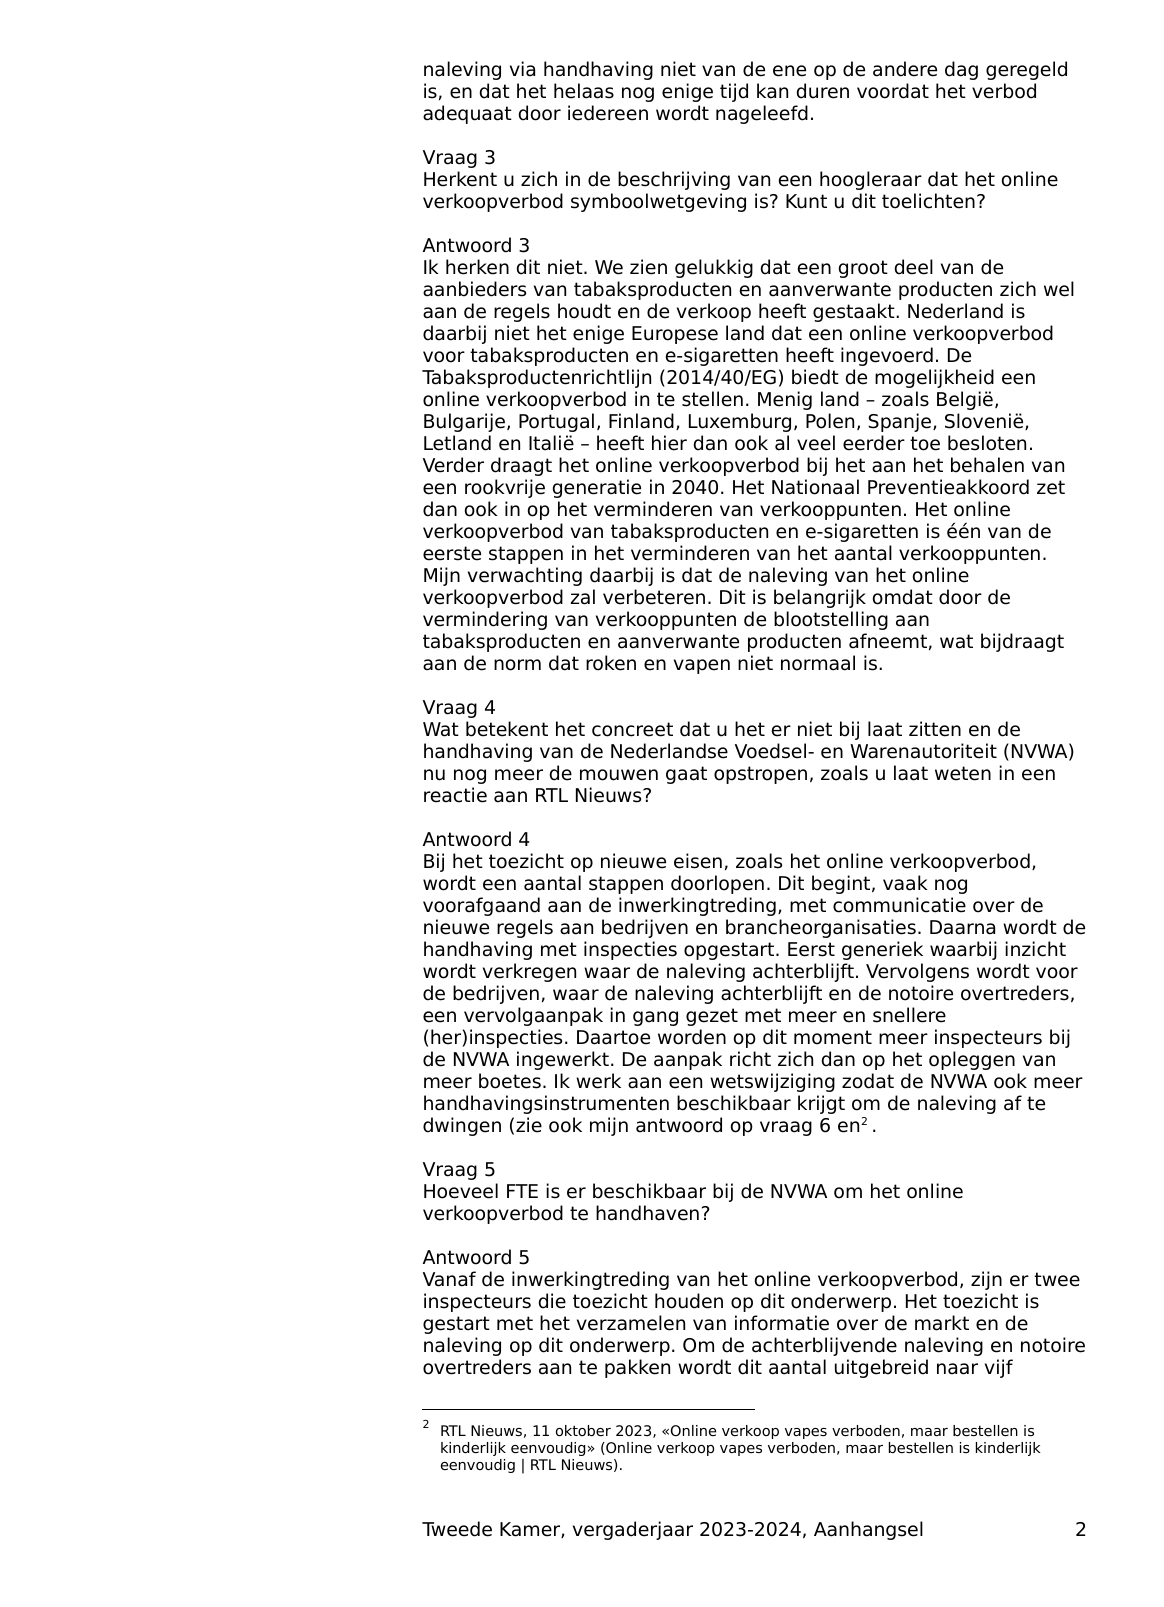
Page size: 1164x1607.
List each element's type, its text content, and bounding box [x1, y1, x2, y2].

text Ik herken dit niet. We zien gelukkig dat een groot deel van de aanbieders van tabaksproducten en aanverwante producten zich wel aan de regels houdt en de verkoop heeft gestaakt. Nederland is daarbij niet het enige Europese land dat een online verkoopverbod voor tabaksproducten en e-sigaretten heeft ingevoerd. De Tabaksproductenrichtlijn (2014/40/EG) biedt de mogelijkheid een online verkoopverbod in te stellen. Menig land – zoals België, Bulgarije, Portugal, Finland, Luxemburg, Polen, Spanje, Slovenië, Letland en Italië – heeft hier dan ook al veel eerder toe besloten. Verder draagt het online verkoopverbod bij het aan het behalen van een rookvrije generatie in 2040. Het Nationaal Preventieakkoord zet dan ook in op het verminderen van verkooppunten. Het online verkoopverbod van tabaksproducten en e-sigaretten is één van de eerste stappen in het verminderen van het aantal verkooppunten. Mijn verwachting daarbij is dat de naleving van het online verkoopverbod zal verbeteren. Dit is belangrijk omdat door de vermindering van verkooppunten de blootstelling aan tabaksproducten en aanverwante producten afneemt, wat bijdraagt aan de norm dat roken en vapen niet normaal is. [422, 257, 1087, 675]
text Vraag 3 [422, 147, 1087, 169]
text RTL Nieuws, 11 oktober 2023, «Online verkoop vapes verboden, maar bestellen is kinderlijk eenvoudig» (Online verkoop vapes verboden, maar bestellen is kinderlijk eenvoudig | RTL Nieuws). [422, 1418, 1087, 1474]
text Vraag 4 [422, 697, 1087, 719]
text Wat betekent het concreet dat u het er niet bij laat zitten en de handhaving van de Nederlandse Voedsel- en Warenautoriteit (NVWA) nu nog meer de mouwen gaat opstropen, zoals u laat weten in een reactie aan RTL Nieuws? [422, 719, 1087, 807]
text Antwoord 3 [422, 235, 1087, 257]
text Antwoord 5 [422, 1247, 1087, 1269]
text Hoeveel FTE is er beschikbaar bij de NVWA om het online verkoopverbod te handhaven? [422, 1181, 1087, 1225]
text Bij het toezicht op nieuwe eisen, zoals het online verkoopverbod, wordt een aantal stappen doorlopen. Dit begint, vaak nog voorafgaand aan de inwerkingtreding, met communicatie over de nieuwe regels aan bedrijven en brancheorganisaties. Daarna wordt de handhaving met inspecties opgestart. Eerst generiek waarbij inzicht wordt verkregen waar de naleving achterblijft. Vervolgens wordt voor de bedrijven, waar de naleving achterblijft en de notoire overtreders, een vervolgaanpak in gang gezet met meer en snellere (her)inspecties. Daartoe worden op dit moment meer inspecteurs bij de NVWA ingewerkt. De aanpak richt zich dan op het opleggen van meer boetes. Ik werk aan een wetswijziging zodat de NVWA ook meer handhavingsinstrumenten beschikbaar krijgt om de naleving af te dwingen (zie ook mijn antwoord op vraag 6 en. [422, 851, 1087, 1137]
text Antwoord 4 [422, 829, 1087, 851]
text naleving via handhaving niet van de ene op de andere dag geregeld is, en dat het helaas nog enige tijd kan duren voordat het verbod adequaat door iedereen wordt nageleefd. [422, 59, 1087, 125]
text Herkent u zich in de beschrijving van een hoogleraar dat het online verkoopverbod symboolwetgeving is? Kunt u dit toelichten? [422, 169, 1087, 213]
text Vraag 5 [422, 1159, 1087, 1181]
text Vanaf de inwerkingtreding van het online verkoopverbod, zijn er twee inspecteurs die toezicht houden op dit onderwerp. Het toezicht is gestart met het verzamelen van informatie over de markt en de naleving op dit onderwerp. Om de achterblijvende naleving en notoire overtreders aan te pakken wordt dit aantal uitgebreid naar vijf [422, 1269, 1087, 1379]
